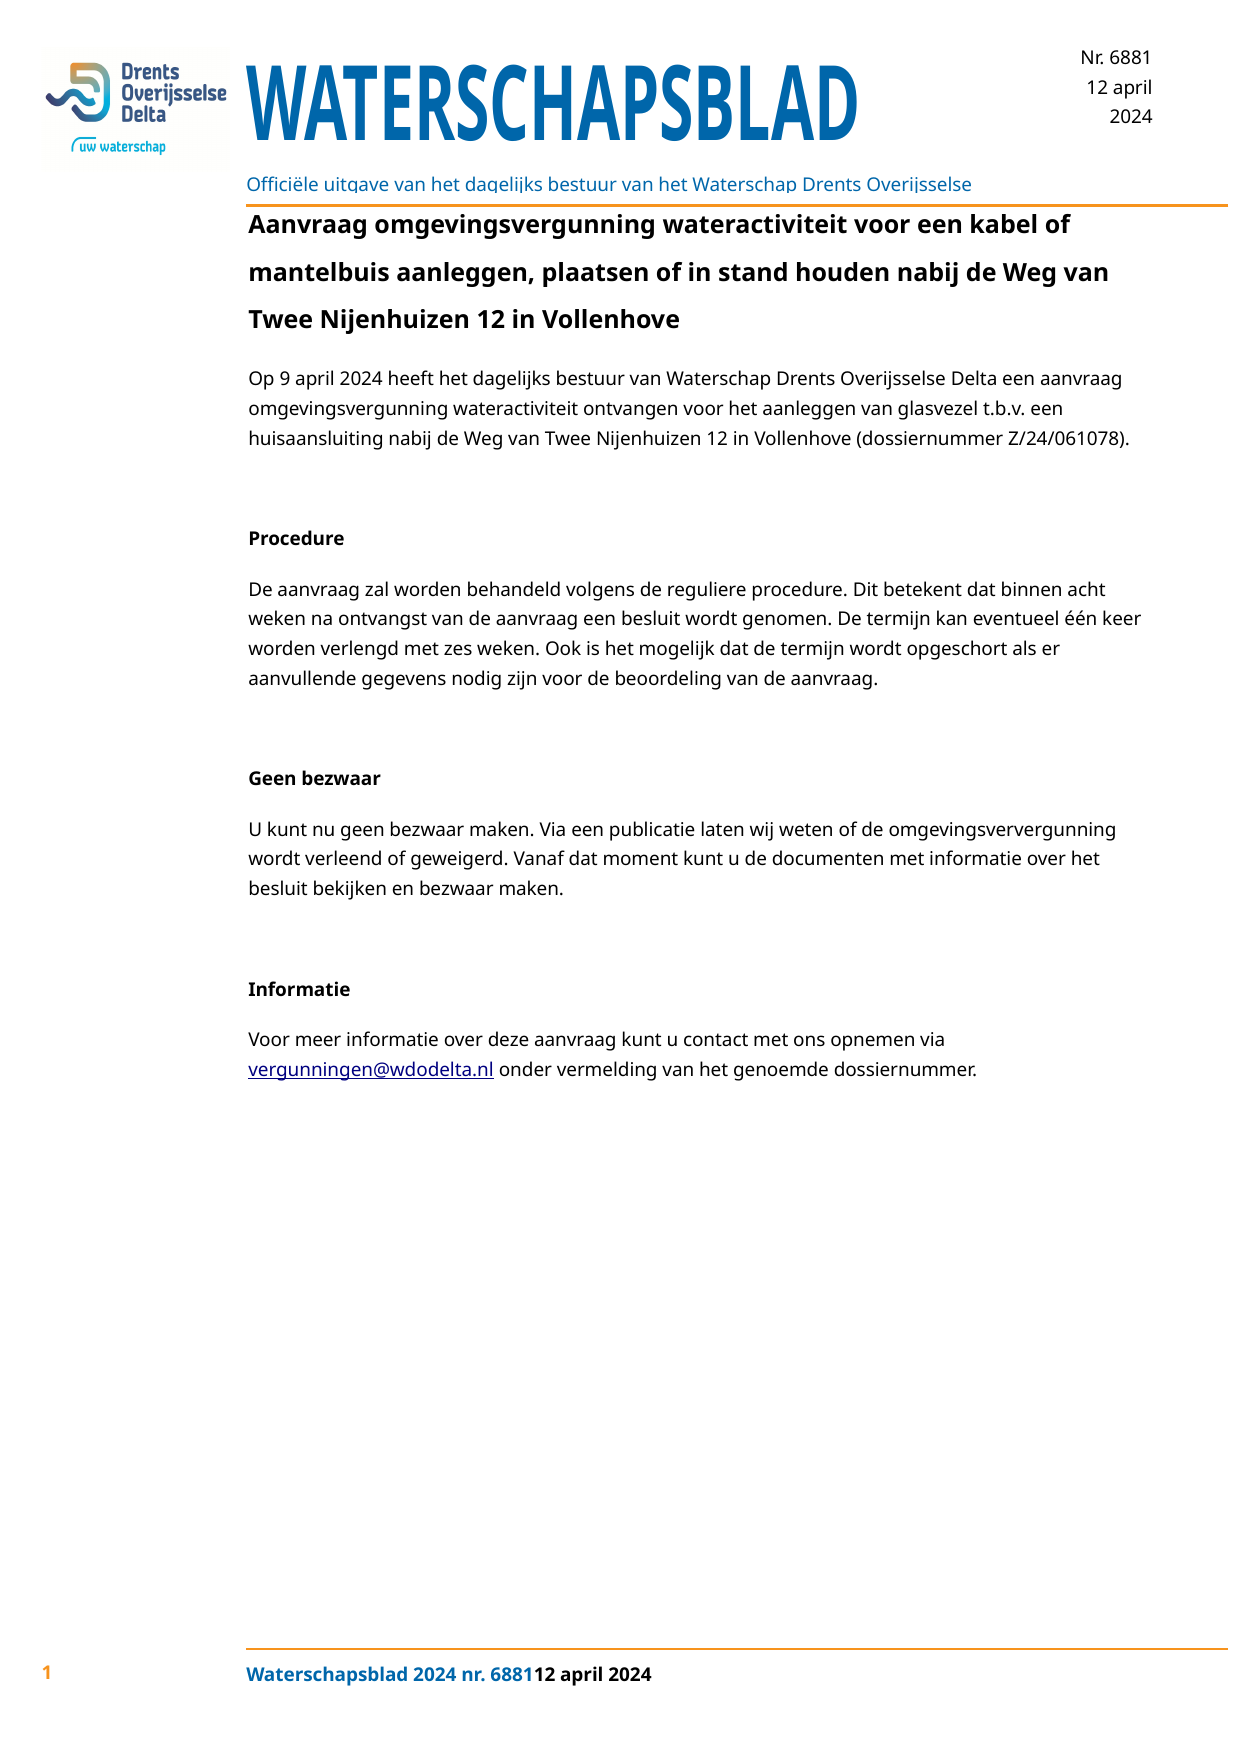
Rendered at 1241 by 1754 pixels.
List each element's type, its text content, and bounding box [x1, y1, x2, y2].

text De aanvraag zal worden behandeld volgens de reguliere procedure. Dit betekent dat binnen acht weken na ontvangst van de aanvraag een besluit wordt genomen. De termijn kan eventueel één keer worden verlengd met zes weken. Ook is het mogelijk dat de termijn wordt opgeschort als er aanvullende gegevens nodig zijn voor de beoordeling van de aanvraag. [248, 576, 1152, 690]
text Op 9 april 2024 heeft het dagelijks bestuur van Waterschap Drents Overijsselse Delta een aanvraag omgevingsvergunning wateractiviteit ontvangen voor het aanleggen van glasvezel t.b.v. een huisaansluiting nabij de Weg van Twee Nijenhuizen 12 in Vollenhove (dossiernummer Z/24/061078). [248, 366, 1152, 450]
text U kunt nu geen bezwaar maken. Via een publicatie laten wij weten of de omgevingsververgunning wordt verleend of geweigerd. Vanaf dat moment kunt u de documenten met informatie over het besluit bekijken en bezwaar maken. [248, 816, 1152, 901]
text Voor meer informatie over deze aanvraag kunt u contact met ons opnemen via vergunningen@wdodelta.nl onder vermelding van het genoemde dossiernummer. [248, 1026, 1152, 1082]
text Geen bezwaar [248, 766, 1152, 791]
picture [41, 47, 231, 172]
text Aanvraag omgevingsvergunning wateractiviteit voor een kabel of mantelbuis aanleggen, plaatsen of in stand houden nabij de Weg van Twee Nijenhuizen 12 in Vollenhove [248, 207, 1152, 336]
text Informatie [248, 976, 1152, 1002]
text Procedure [248, 526, 1152, 551]
